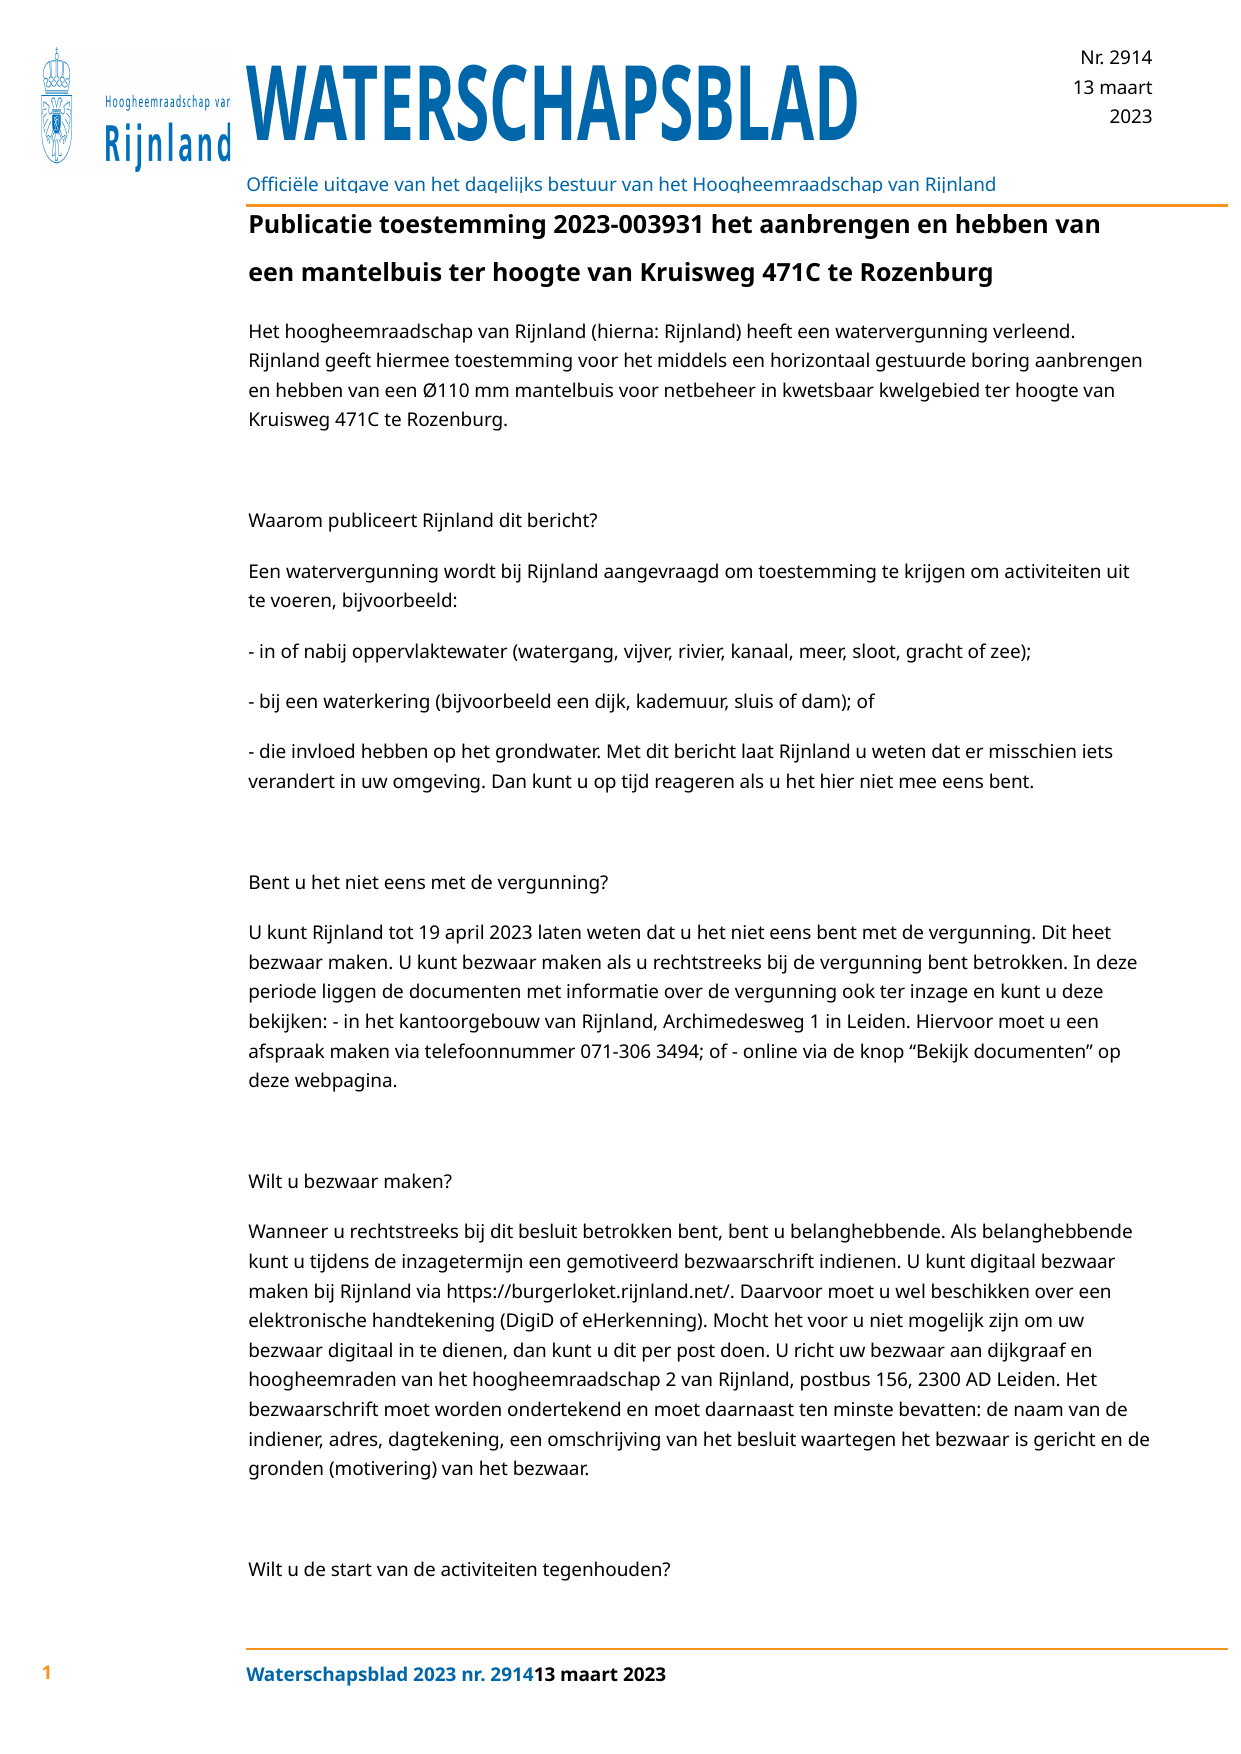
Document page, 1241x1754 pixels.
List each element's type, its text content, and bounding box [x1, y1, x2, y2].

text Wilt u bezwaar maken? [248, 1168, 1152, 1194]
text Waarom publiceert Rijnland dit bericht? [248, 507, 1152, 533]
text Een watervergunning wordt bij Rijnland aangevraagd om toestemming te krijgen om activiteiten uit te voeren, bijvoorbeeld: [248, 558, 1152, 613]
text Het hoogheemraadschap van Rijnland (hierna: Rijnland) heeft een watervergunning verleend. Rijnland geeft hiermee toestemming voor het middels een horizontaal gestuurde boring aanbrengen en hebben van een Ø110 mm mantelbuis voor netbeheer in kwetsbaar kwelgebied ter hoogte van Kruisweg 471C te Rozenburg. [248, 318, 1152, 432]
text Wilt u de start van de activiteiten tegenhouden? [248, 1556, 1152, 1582]
text - bij een waterkering (bijvoorbeeld een dijk, kademuur, sluis of dam); of [248, 688, 1152, 714]
text - die invloed hebben op het grondwater. Met dit bericht laat Rijnland u weten dat er misschien iets verandert in uw omgeving. Dan kunt u op tijd reageren als u het hier niet mee eens bent. [248, 739, 1152, 794]
text U kunt Rijnland tot 19 april 2023 laten weten dat u het niet eens bent met de vergunning. Dit heet bezwaar maken. U kunt bezwaar maken als u rechtstreeks bij de vergunning bent betrokken. In deze periode liggen de documenten met informatie over de vergunning ook ter inzage en kunt u deze bekijken: - in het kantoorgebouw van Rijnland, Archimedesweg 1 in Leiden. Hiervoor moet u een afspraak maken via telefoonnummer 071-306 3494; of - online via de knop “Bekijk documenten” op deze webpagina. [248, 919, 1152, 1093]
text Bent u het niet eens met de vergunning? [248, 869, 1152, 895]
picture [41, 47, 231, 172]
text Publicatie toestemming 2023-003931 het aanbrengen en hebben van een mantelbuis ter hoogte van Kruisweg 471C te Rozenburg [248, 207, 1152, 288]
text - in of nabij oppervlaktewater (watergang, vijver, rivier, kanaal, meer, sloot, gracht of zee); [248, 638, 1152, 664]
text Wanneer u rechtstreeks bij dit besluit betrokken bent, bent u belanghebbende. Als belanghebbende kunt u tijdens de inzagetermijn een gemotiveerd bezwaarschrift indienen. U kunt digitaal bezwaar maken bij Rijnland via https://burgerloket.rijnland.net/. Daarvoor moet u wel beschikken over een elektronische handtekening (DigiD of eHerkenning). Mocht het voor u niet mogelijk zijn om uw bezwaar digitaal in te dienen, dan kunt u dit per post doen. U richt uw bezwaar aan dijkgraaf en hoogheemraden van het hoogheemraadschap 2 van Rijnland, postbus 156, 2300 AD Leiden. Het bezwaarschrift moet worden ondertekend en moet daarnaast ten minste bevatten: de naam van de indiener, adres, dagtekening, een omschrijving van het besluit waartegen het bezwaar is gericht en de gronden (motivering) van het bezwaar. [248, 1219, 1152, 1481]
